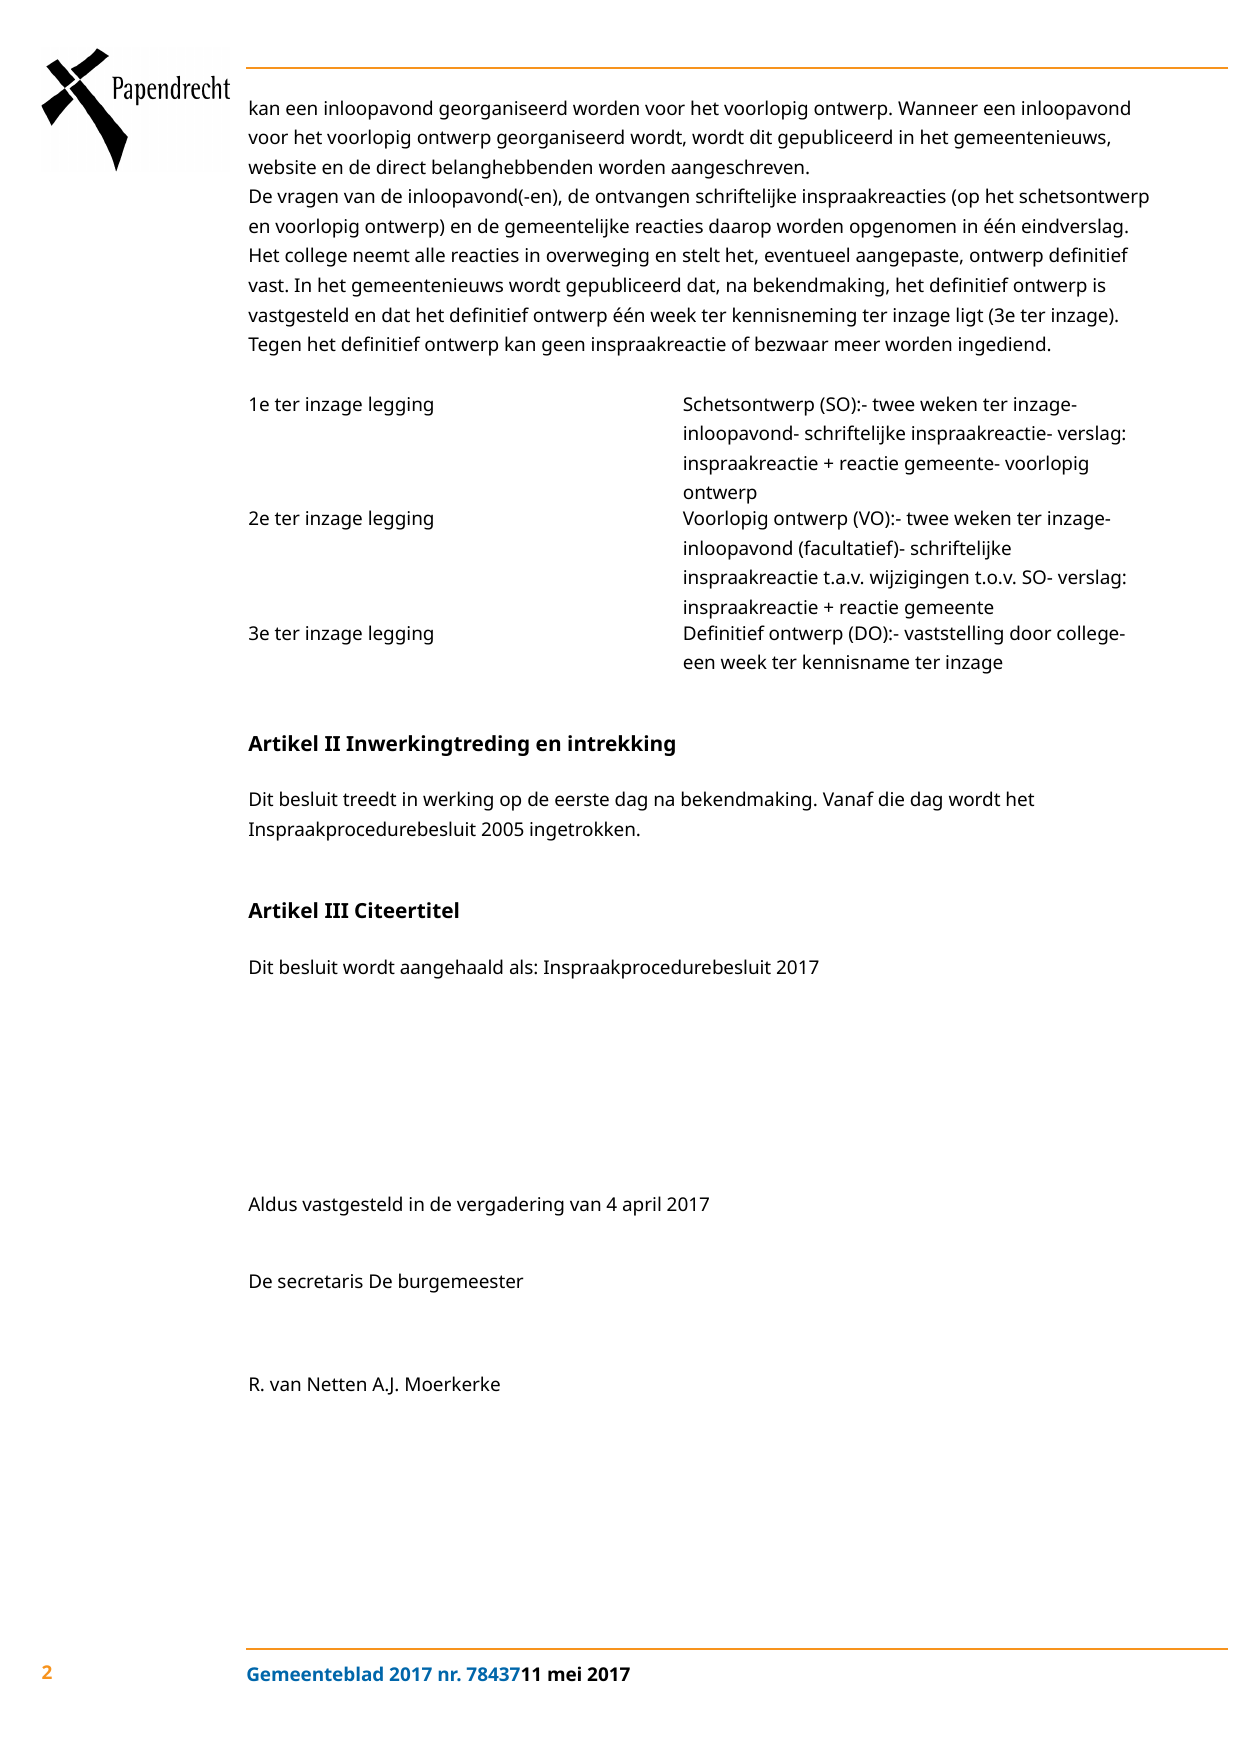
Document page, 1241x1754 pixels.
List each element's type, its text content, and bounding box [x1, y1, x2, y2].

table_header Schetsontwerp (SO):- twee weken ter inzage- inloopavond- schriftelijke inspraakreactie- verslag: inspraakreactie + reactie gemeente- voorlopig ontwerp [683, 391, 1152, 505]
table_cell Definitief ontwerp (DO):- vaststelling door college- een week ter kennisname ter inzage [683, 620, 1152, 675]
text Artikel III Citeertitel [248, 896, 1152, 925]
text Artikel II Inwerkingtreding en intrekking [248, 729, 1152, 757]
table_cell 3e ter inzage legging [248, 620, 683, 675]
text Aldus vastgesteld in de vergadering van 4 april 2017 [248, 1191, 1152, 1217]
text De secretaris De burgemeester [248, 1268, 1152, 1294]
text Dit besluit treedt in werking op de eerste dag na bekendmaking. Vanaf die dag wordt het Inspraakprocedurebesluit 2005 ingetrokken. [248, 787, 1152, 842]
table_cell 2e ter inzage legging [248, 505, 683, 620]
text R. van Netten A.J. Moerkerke [248, 1371, 1152, 1397]
text Het college neemt alle reacties in overweging en stelt het, eventueel aangepaste, ontwerp definitief vast. In het gemeentenieuws wordt gepubliceerd dat, na bekendmaking, het definitief ontwerp is vastgesteld en dat het definitief ontwerp één week ter kennisneming ter inzage ligt (3e ter inzage). Tegen het definitief ontwerp kan geen inspraakreactie of bezwaar meer worden ingediend. [248, 243, 1152, 357]
text Dit besluit wordt aangehaald als: Inspraakprocedurebesluit 2017 [248, 954, 1152, 980]
text De vragen van de inloopavond(-en), de ontvangen schriftelijke inspraakreacties (op het schetsontwerp en voorlopig ontwerp) en de gemeentelijke reacties daarop worden opgenomen in één eindverslag. [248, 183, 1152, 239]
table_cell Voorlopig ontwerp (VO):- twee weken ter inzage- inloopavond (facultatief)- schriftelijke inspraakreactie t.a.v. wijzigingen t.o.v. SO- verslag: inspraakreactie + reactie gemeente [683, 505, 1152, 620]
picture [41, 47, 231, 172]
table_header 1e ter inzage legging [248, 391, 683, 505]
text kan een inloopavond georganiseerd worden voor het voorlopig ontwerp. Wanneer een inloopavond voor het voorlopig ontwerp georganiseerd wordt, wordt dit gepubliceerd in het gemeentenieuws, website en de direct belanghebbenden worden aangeschreven. [248, 95, 1152, 180]
